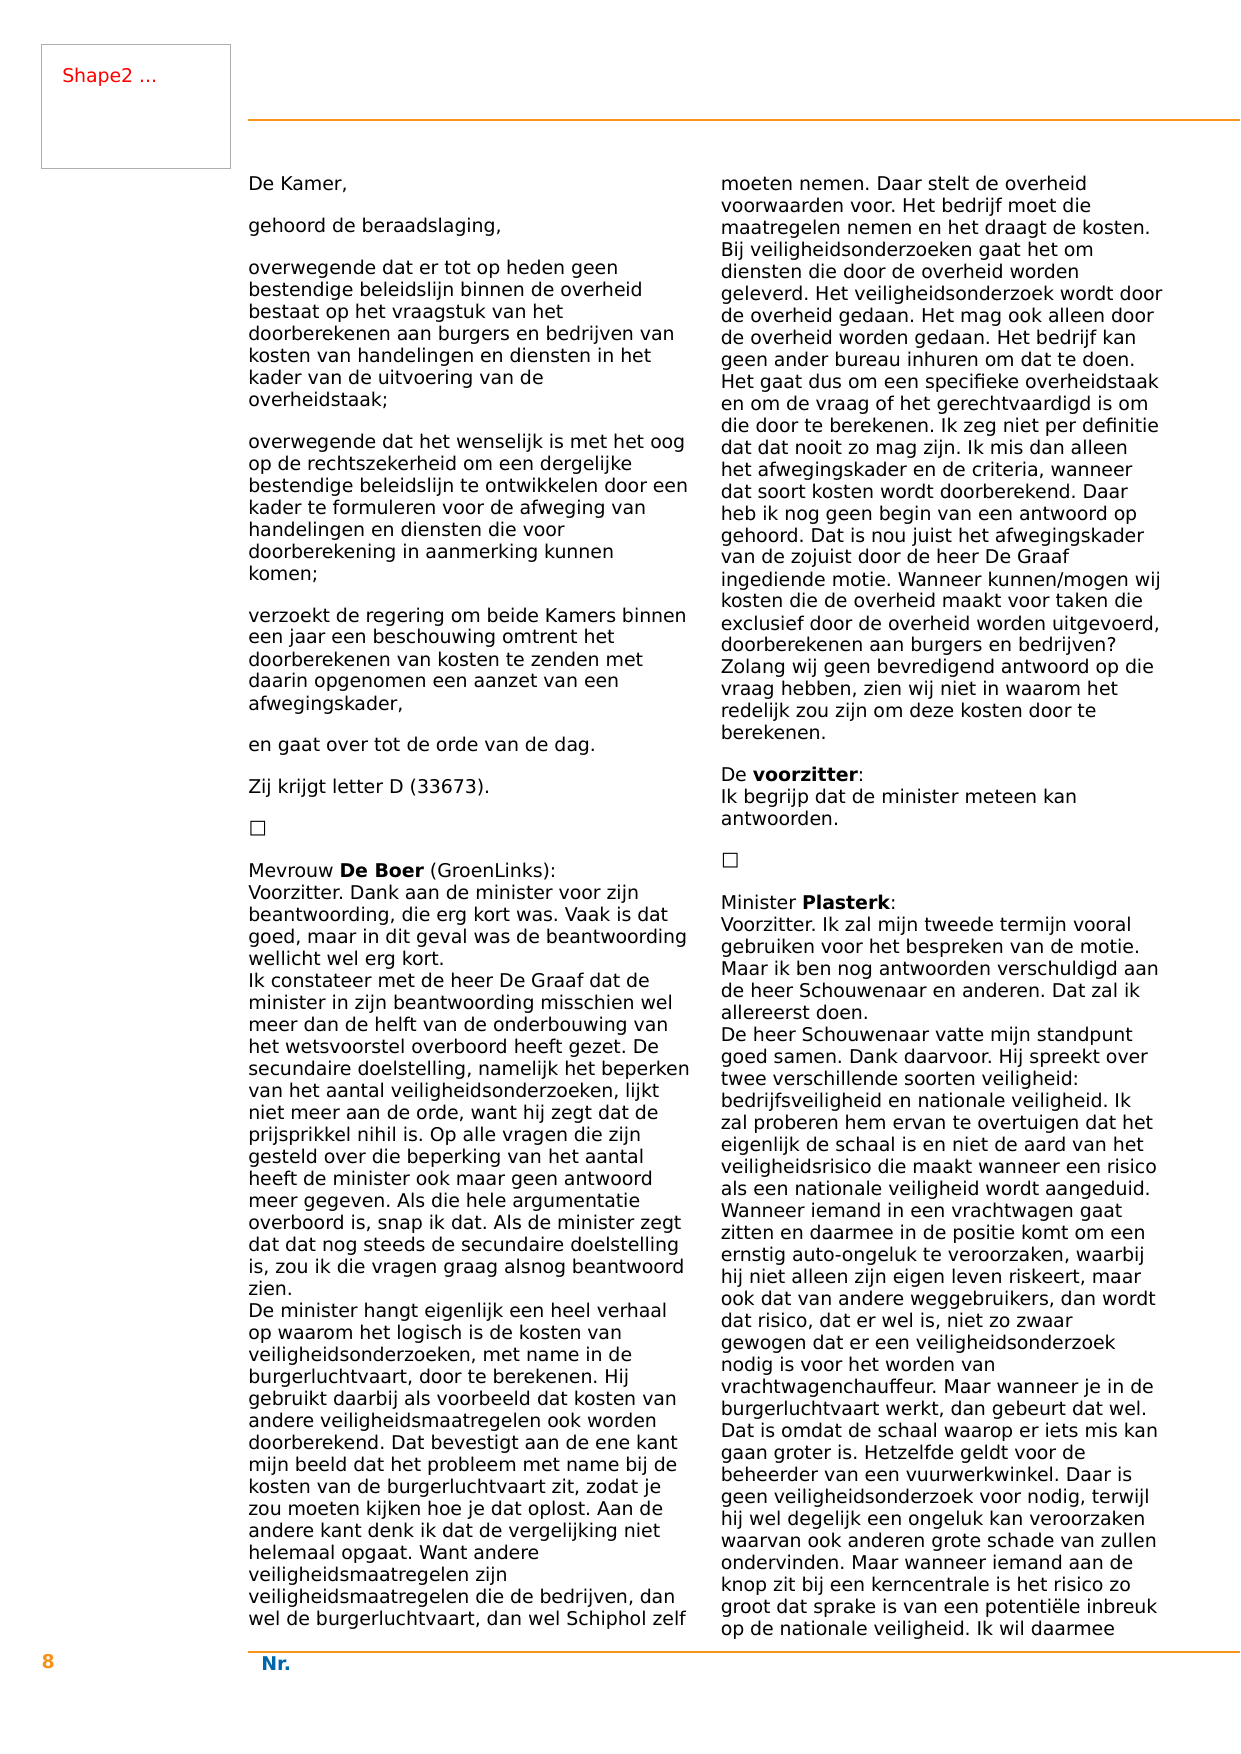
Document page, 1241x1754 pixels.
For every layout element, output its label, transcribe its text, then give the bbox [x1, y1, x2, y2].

text Ik constateer met de heer De Graaf dat de minister in zijn beantwoording misschien wel meer dan de helft van de onderbouwing van het wetsvoorstel overboord heeft gezet. De secundaire doelstelling, namelijk het beperken van het aantal veiligheidsonderzoeken, lijkt niet meer aan de orde, want hij zegt dat de prijsprikkel nihil is. Op alle vragen die zijn gesteld over die beperking van het aantal heeft de minister ook maar geen antwoord meer gegeven. Als die hele argumentatie overboord is, snap ik dat. Als de minister zegt dat dat nog steeds de secundaire doelstelling is, zou ik die vragen graag alsnog beantwoord zien. [248, 970, 691, 1300]
text Mevrouw De Boer (GroenLinks): [248, 860, 691, 882]
text gehoord de beraadslaging, [248, 215, 691, 237]
text Ik begrijp dat de minister meteen kan antwoorden. [721, 786, 1163, 830]
text Minister Plasterk: [721, 892, 1163, 914]
text verzoekt de regering om beide Kamers binnen een jaar een beschouwing omtrent het doorberekenen van kosten te zenden met daarin opgenomen een aanzet van een afwegingskader, [248, 604, 691, 714]
text moeten nemen. Daar stelt de overheid voorwaarden voor. Het bedrijf moet die maatregelen nemen en het draagt de kosten. Bij veiligheidsonderzoeken gaat het om diensten die door de overheid worden geleverd. Het veiligheidsonderzoek wordt door de overheid gedaan. Het mag ook alleen door de overheid worden gedaan. Het bedrijf kan geen ander bureau inhuren om dat te doen. Het gaat dus om een specifieke overheidstaak en om de vraag of het gerechtvaardigd is om die door te berekenen. Ik zeg niet per definitie dat dat nooit zo mag zijn. Ik mis dan alleen het afwegingskader en de criteria, wanneer dat soort kosten wordt doorberekend. Daar heb ik nog geen begin van een antwoord op gehoord. Dat is nou juist het afwegingskader van de zojuist door de heer De Graaf ingediende motie. Wanneer kunnen/mogen wij kosten die de overheid maakt voor taken die exclusief door de overheid worden uitgevoerd, doorberekenen aan burgers en bedrijven? Zolang wij geen bevredigend antwoord op die vraag hebben, zien wij niet in waarom het redelijk zou zijn om deze kosten door te berekenen. [721, 173, 1163, 744]
text ⬜ [248, 818, 691, 840]
text en gaat over tot de orde van de dag. [248, 734, 691, 756]
text Voorzitter. Ik zal mijn tweede termijn vooral gebruiken voor het bespreken van de motie. Maar ik ben nog antwoorden verschuldigd aan de heer Schouwenaar en anderen. Dat zal ik allereerst doen. [721, 914, 1163, 1024]
text De Kamer, [248, 173, 691, 195]
text Voorzitter. Dank aan de minister voor zijn beantwoording, die erg kort was. Vaak is dat goed, maar in dit geval was de beantwoording wellicht wel erg kort. [248, 882, 691, 970]
text De minister hangt eigenlijk een heel verhaal op waarom het logisch is de kosten van veiligheidsonderzoeken, met name in de burgerluchtvaart, door te berekenen. Hij gebruikt daarbij als voorbeeld dat kosten van andere veiligheidsmaatregelen ook worden doorberekend. Dat bevestigt aan de ene kant mijn beeld dat het probleem met name bij de kosten van de burgerluchtvaart zit, zodat je zou moeten kijken hoe je dat oplost. Aan de andere kant denk ik dat de vergelijking niet helemaal opgaat. Want andere veiligheidsmaatregelen zijn veiligheidsmaatregelen die de bedrijven, dan wel de burgerluchtvaart, dan wel Schiphol zelf [248, 1300, 691, 1629]
text De heer Schouwenaar vatte mijn standpunt goed samen. Dank daarvoor. Hij spreekt over twee verschillende soorten veiligheid: bedrijfsveiligheid en nationale veiligheid. Ik zal proberen hem ervan te overtuigen dat het eigenlijk de schaal is en niet de aard van het veiligheidsrisico die maakt wanneer een risico als een nationale veiligheid wordt aangeduid. Wanneer iemand in een vrachtwagen gaat zitten en daarmee in de positie komt om een ernstig auto-ongeluk te veroorzaken, waarbij hij niet alleen zijn eigen leven riskeert, maar ook dat van andere weggebruikers, dan wordt dat risico, dat er wel is, niet zo zwaar gewogen dat er een veiligheidsonderzoek nodig is voor het worden van vrachtwagenchauffeur. Maar wanneer je in de burgerluchtvaart werkt, dan gebeurt dat wel. Dat is omdat de schaal waarop er iets mis kan gaan groter is. Hetzelfde geldt voor de beheerder van een vuurwerkwinkel. Daar is geen veiligheidsonderzoek voor nodig, terwijl hij wel degelijk een ongeluk kan veroorzaken waarvan ook anderen grote schade van zullen ondervinden. Maar wanneer iemand aan de knop zit bij een kerncentrale is het risico zo groot dat sprake is van een potentiële inbreuk op de nationale veiligheid. Ik wil daarmee [721, 1024, 1163, 1639]
text Zij krijgt letter D (33673). [248, 776, 691, 798]
text De voorzitter: [721, 764, 1163, 786]
text ⬜ [721, 850, 1163, 872]
text overwegende dat het wenselijk is met het oog op de rechtszekerheid om een dergelijke bestendige beleidslijn te ontwikkelen door een kader te formuleren voor de afweging van handelingen en diensten die voor doorberekening in aanmerking kunnen komen; [248, 431, 691, 584]
text overwegende dat er tot op heden geen bestendige beleidslijn binnen de overheid bestaat op het vraagstuk van het doorberekenen aan burgers en bedrijven van kosten van handelingen en diensten in het kader van de uitvoering van de overheidstaak; [248, 257, 691, 411]
